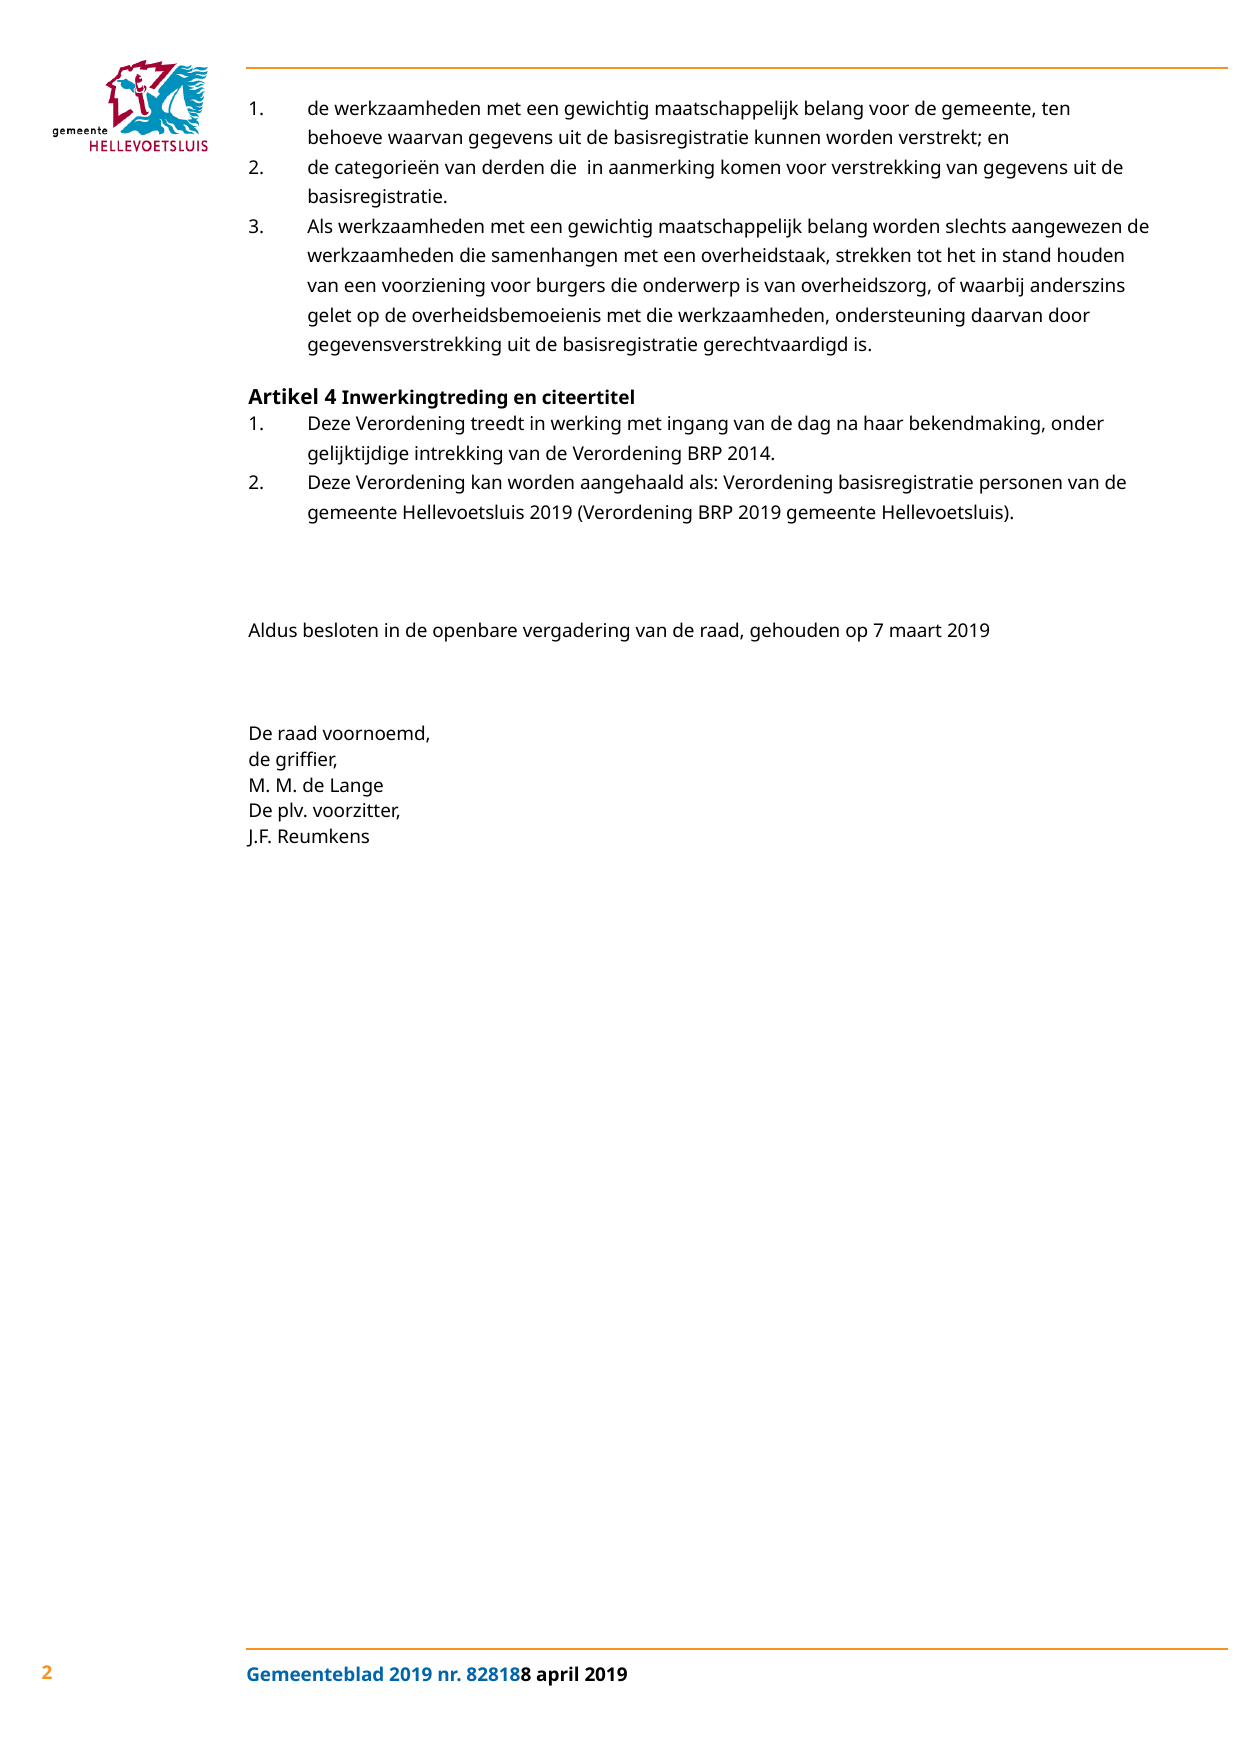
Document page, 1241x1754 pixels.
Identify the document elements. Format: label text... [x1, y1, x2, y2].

text J.F. Reumkens [248, 823, 1152, 849]
list de werkzaamheden met een gewichtig maatschappelijk belang voor de gemeente, ten behoeve waarvan gegevens uit de basisregistratie kunnen worden verstrekt; en [248, 95, 1152, 150]
list Als werkzaamheden met een gewichtig maatschappelijk belang worden slechts aangewezen de werkzaamheden die samenhangen met een overheidstaak, strekken tot het in stand houden van een voorziening voor burgers die onderwerp is van overheidszorg, of waarbij anderszins gelet op de overheidsbemoeienis met die werkzaamheden, ondersteuning daarvan door gegevensverstrekking uit de basisregistratie gerechtvaardigd is. [248, 213, 1152, 357]
text De raad voornoemd, [248, 720, 1152, 746]
text Aldus besloten in de openbare vergadering van de raad, gehouden op 7 maart 2019 [248, 617, 1152, 643]
list de categorieën van derden die in aanmerking komen voor verstrekking van gegevens uit de basisregistratie. [248, 154, 1152, 209]
text M. M. de Lange [248, 772, 1152, 797]
text De plv. voorzitter, [248, 797, 1152, 823]
text de griffier, [248, 746, 1152, 772]
list Deze Verordening treedt in werking met ingang van de dag na haar bekendmaking, onder gelijktijdige intrekking van de Verordening BRP 2014. [248, 410, 1152, 466]
text Artikel 4 Inwerkingtreding en citeertitel [248, 382, 1152, 410]
list Deze Verordening kan worden aangehaald als: Verordening basisregistratie personen van de gemeente Hellevoetsluis 2019 (Verordening BRP 2019 gemeente Hellevoetsluis). [248, 469, 1152, 525]
picture [41, 47, 231, 172]
